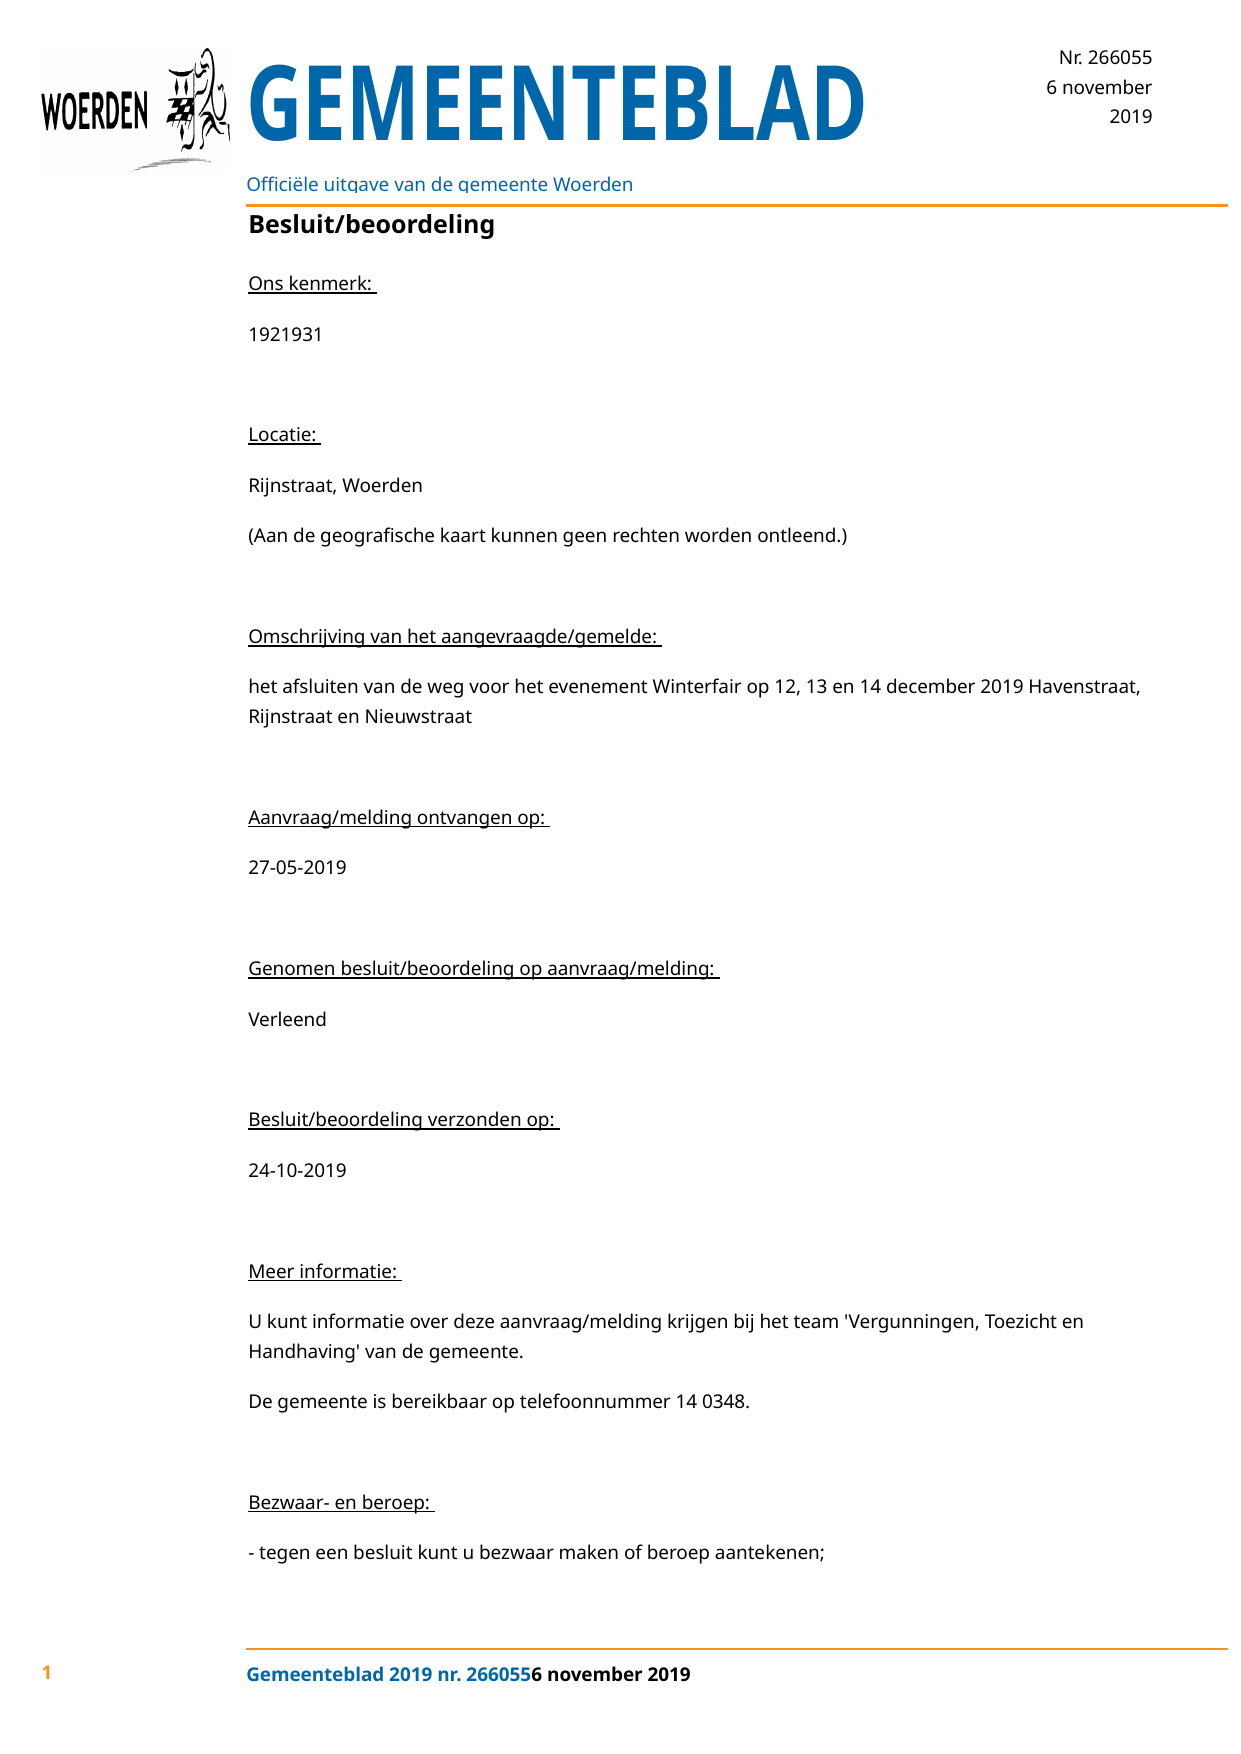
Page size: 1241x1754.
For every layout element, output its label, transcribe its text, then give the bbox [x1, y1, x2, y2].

text het afsluiten van de weg voor het evenement Winterfair op 12, 13 en 14 december 2019 Havenstraat, Rijnstraat en Nieuwstraat [248, 674, 1152, 729]
text Besluit/beoordeling verzonden op: [248, 1107, 1152, 1132]
text 24-10-2019 [248, 1157, 1152, 1183]
text Aanvraag/melding ontvangen op: [248, 804, 1152, 830]
picture [41, 47, 231, 172]
text (Aan de geografische kaart kunnen geen rechten worden ontleend.) [248, 522, 1152, 548]
text Rijnstraat, Woerden [248, 472, 1152, 498]
text Ons kenmerk: [248, 270, 1152, 296]
text Bezwaar- en beroep: [248, 1489, 1152, 1515]
text Meer informatie: [248, 1258, 1152, 1283]
text U kunt informatie over deze aanvraag/melding krijgen bij het team 'Vergunningen, Toezicht en Handhaving' van de gemeente. [248, 1308, 1152, 1363]
text Locatie: [248, 422, 1152, 447]
text - tegen een besluit kunt u bezwaar maken of beroep aantekenen; [248, 1539, 1152, 1565]
text 27-05-2019 [248, 854, 1152, 880]
text Omschrijving van het aangevraagde/gemelde: [248, 623, 1152, 649]
text De gemeente is bereikbaar op telefoonnummer 14 0348. [248, 1388, 1152, 1414]
text 1921931 [248, 321, 1152, 346]
text Besluit/beoordeling [248, 207, 1152, 241]
text Verleend [248, 1006, 1152, 1031]
text Genomen besluit/beoordeling op aanvraag/melding: [248, 955, 1152, 981]
